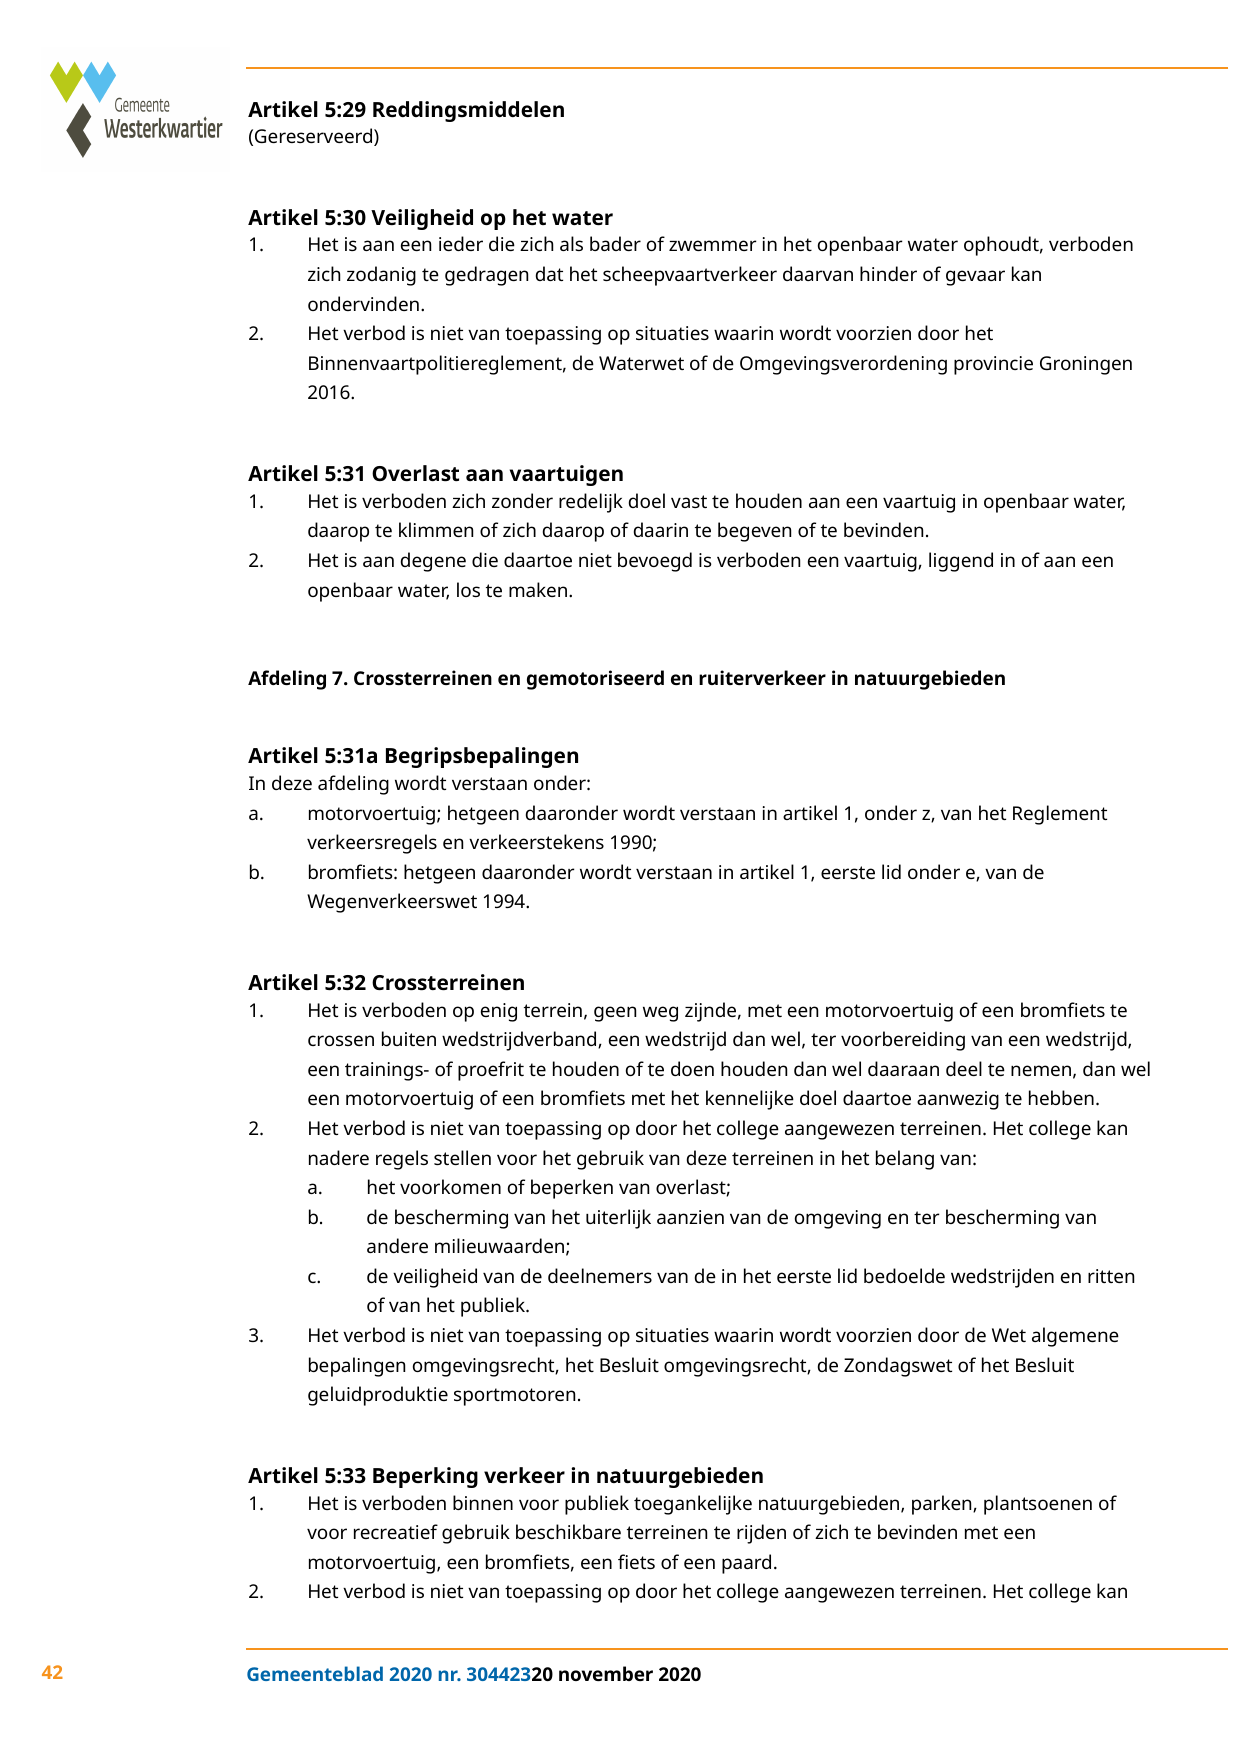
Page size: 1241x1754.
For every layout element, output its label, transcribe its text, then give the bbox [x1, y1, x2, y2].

list Het is verboden zich zonder redelijk doel vast te houden aan een vaartuig in openbaar water, daarop te klimmen of zich daarop of daarin te begeven of te bevinden. [248, 488, 1152, 543]
list het voorkomen of beperken van overlast; [307, 1174, 1152, 1200]
list Het is verboden op enig terrein, geen weg zijnde, met een motorvoertuig of een bromfiets te crossen buiten wedstrijdverband, een wedstrijd dan wel, ter voorbereiding van een wedstrijd, een trainings- of proefrit te houden of te doen houden dan wel daaraan deel te nemen, dan wel een motorvoertuig of een bromfiets met het kennelijke doel daartoe aanwezig te hebben. [248, 997, 1152, 1111]
list motorvoertuig; hetgeen daaronder wordt verstaan in artikel 1, onder z, van het Reglement verkeersregels en verkeerstekens 1990; [248, 800, 1152, 855]
text (Gereserveerd) [248, 123, 1152, 149]
list Het is aan een ieder die zich als bader of zwemmer in het openbaar water ophoudt, verboden zich zodanig te gedragen dat het scheepvaartverkeer daarvan hinder of gevaar kan ondervinden. [248, 232, 1152, 317]
list Het verbod is niet van toepassing op door het college aangewezen terreinen. Het college kan nadere regels stellen voor het gebruik van deze terreinen in het belang van: [248, 1115, 1152, 1171]
text Afdeling 7. Crossterreinen en gemotoriseerd en ruiterverkeer in natuurgebieden [248, 666, 1152, 691]
list Het verbod is niet van toepassing op door het college aangewezen terreinen. Het college kan [248, 1579, 1152, 1604]
text Artikel 5:30 Veiligheid op het water [248, 203, 1152, 232]
list bromfiets: hetgeen daaronder wordt verstaan in artikel 1, eerste lid onder e, van de Wegenverkeerswet 1994. [248, 859, 1152, 914]
text Artikel 5:31a Begripsbepalingen [248, 742, 1152, 770]
text Artikel 5:32 Crossterreinen [248, 968, 1152, 997]
text Artikel 5:33 Beperking verkeer in natuurgebieden [248, 1461, 1152, 1490]
text Artikel 5:31 Overlast aan vaartuigen [248, 459, 1152, 488]
list de bescherming van het uiterlijk aanzien van de omgeving en ter bescherming van andere milieuwaarden; [307, 1204, 1152, 1259]
text In deze afdeling wordt verstaan onder: [248, 770, 1152, 796]
picture [41, 47, 231, 172]
list de veiligheid van de deelnemers van de in het eerste lid bedoelde wedstrijden en ritten of van het publiek. [307, 1263, 1152, 1318]
list Het is verboden binnen voor publiek toegankelijke natuurgebieden, parken, plantsoenen of voor recreatief gebruik beschikbare terreinen te rijden of zich te bevinden met een motorvoertuig, een bromfiets, een fiets of een paard. [248, 1490, 1152, 1575]
text Artikel 5:29 Reddingsmiddelen [248, 95, 1152, 123]
list Het verbod is niet van toepassing op situaties waarin wordt voorzien door de Wet algemene bepalingen omgevingsrecht, het Besluit omgevingsrecht, de Zondagswet of het Besluit geluidproduktie sportmotoren. [248, 1322, 1152, 1407]
list Het is aan degene die daartoe niet bevoegd is verboden een vaartuig, liggend in of aan een openbaar water, los te maken. [248, 547, 1152, 602]
list Het verbod is niet van toepassing op situaties waarin wordt voorzien door het Binnenvaartpolitiereglement, de Waterwet of de Omgevingsverordening provincie Groningen 2016. [248, 320, 1152, 405]
